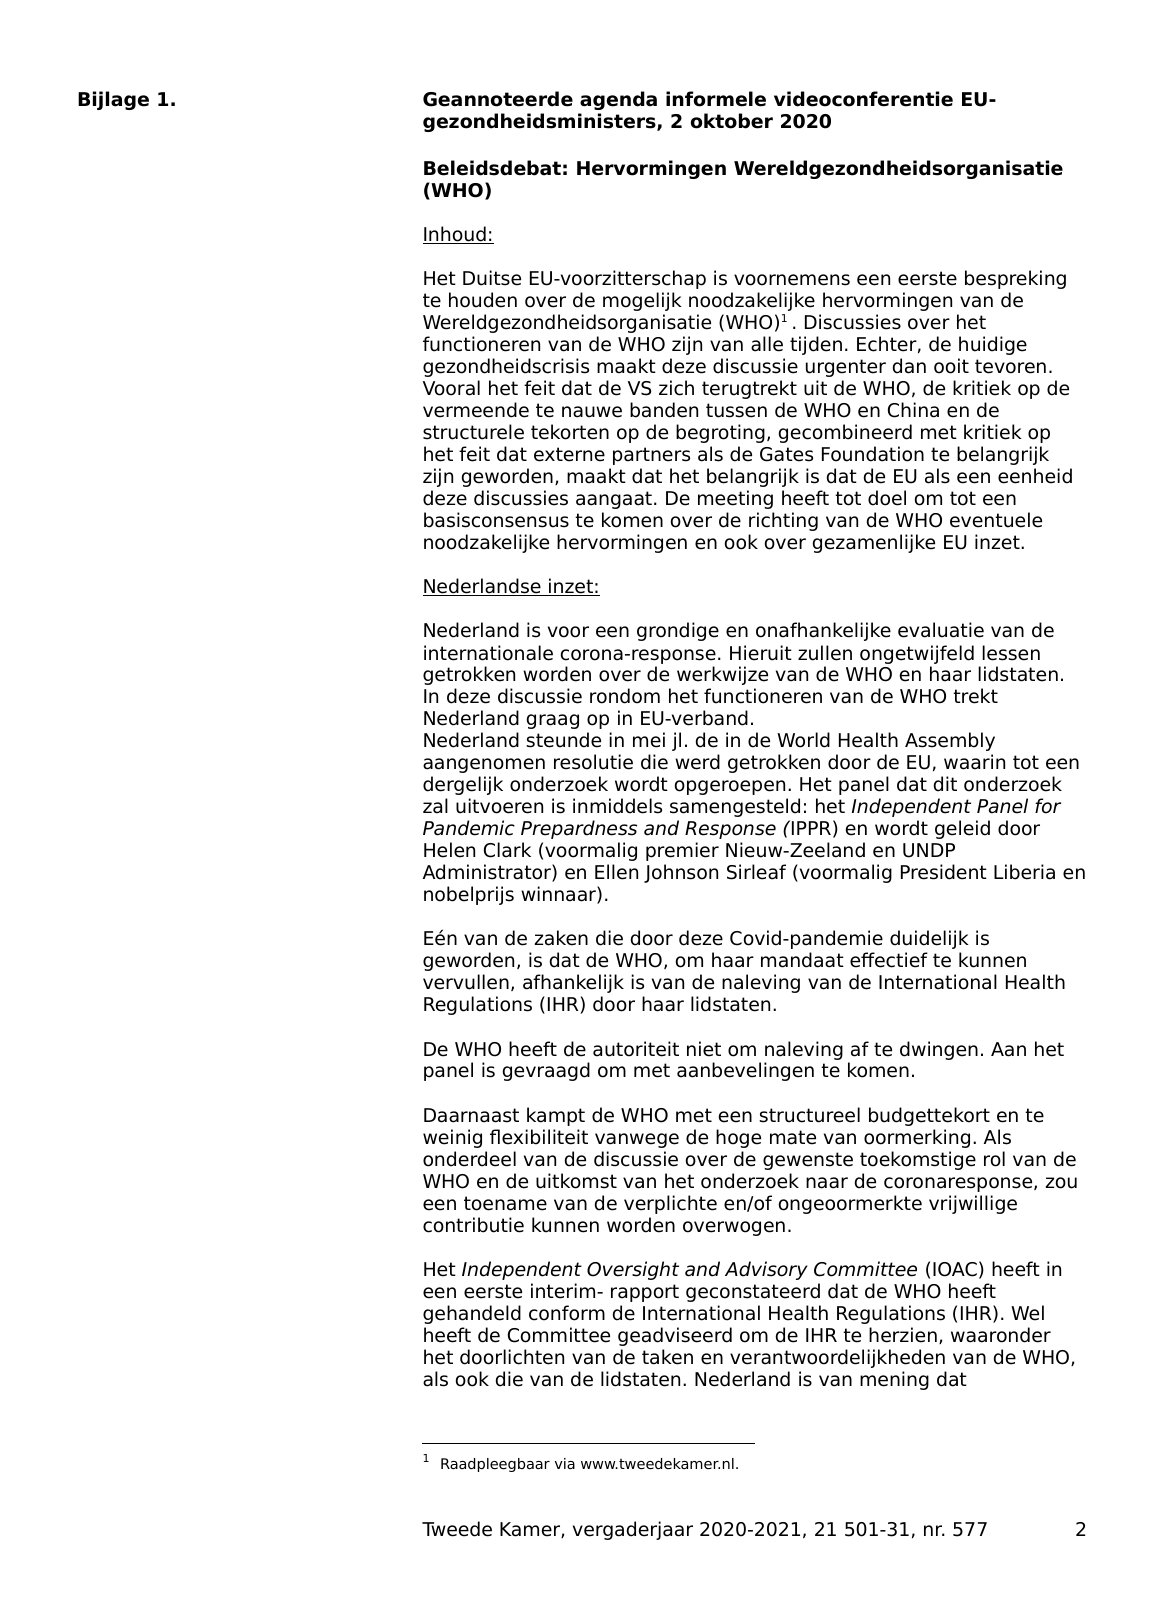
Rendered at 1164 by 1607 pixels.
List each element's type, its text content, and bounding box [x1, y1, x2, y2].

text Het Duitse EU-voorzitterschap is voornemens een eerste bespreking te houden over de mogelijk noodzakelijke hervormingen van de Wereldgezondheidsorganisatie (WHO). Discussies over het functioneren van de WHO zijn van alle tijden. Echter, de huidige gezondheidscrisis maakt deze discussie urgenter dan ooit tevoren. Vooral het feit dat de VS zich terugtrekt uit de WHO, de kritiek op de vermeende te nauwe banden tussen de WHO en China en de structurele tekorten op de begroting, gecombineerd met kritiek op het feit dat externe partners als de Gates Foundation te belangrijk zijn geworden, maakt dat het belangrijk is dat de EU als een eenheid deze discussies aangaat. De meeting heeft tot doel om tot een basisconsensus te komen over de richting van de WHO eventuele noodzakelijke hervormingen en ook over gezamenlijke EU inzet. [422, 268, 1087, 554]
text De WHO heeft de autoriteit niet om naleving af te dwingen. Aan het panel is gevraagd om met aanbevelingen te komen. [422, 1038, 1087, 1082]
text Nederland steunde in mei jl. de in de World Health Assembly aangenomen resolutie die werd getrokken door de EU, waarin tot een dergelijk onderzoek wordt opgeroepen. Het panel dat dit onderzoek zal uitvoeren is inmiddels samengesteld: het Independent Panel for Pandemic Prepardness and Response (IPPR) en wordt geleid door Helen Clark (voormalig premier Nieuw-Zeeland en UNDP Administrator) en Ellen Johnson Sirleaf (voormalig President Liberia en nobelprijs winnaar). [422, 730, 1087, 906]
text Het Independent Oversight and Advisory Committee (IOAC) heeft in een eerste interim- rapport geconstateerd dat de WHO heeft gehandeld conform de International Health Regulations (IHR). Wel heeft de Committee geadviseerd om de IHR te herzien, waaronder het doorlichten van de taken en verantwoordelijkheden van de WHO, als ook die van de lidstaten. Nederland is van mening dat [422, 1259, 1087, 1391]
text Raadpleegbaar via www.tweedekamer.nl. [422, 1452, 1087, 1474]
text Eén van de zaken die door deze Covid-pandemie duidelijk is geworden, is dat de WHO, om haar mandaat effectief te kunnen vervullen, afhankelijk is van de naleving van de International Health Regulations (IHR) door haar lidstaten. [422, 928, 1087, 1016]
subtitle Nederlandse inzet: [422, 576, 1087, 598]
text Daarnaast kampt de WHO met een structureel budgettekort en te weinig flexibiliteit vanwege de hoge mate van oormerking. Als onderdeel van de discussie over de gewenste toekomstige rol van de WHO en de uitkomst van het onderzoek naar de coronaresponse, zou een toename van de verplichte en/of ongeoormerkte vrijwillige contributie kunnen worden overwogen. [422, 1104, 1087, 1236]
text Nederland is voor een grondige en onafhankelijke evaluatie van de internationale corona-response. Hieruit zullen ongetwijfeld lessen getrokken worden over de werkwijze van de WHO en haar lidstaten. In deze discussie rondom het functioneren van de WHO trekt Nederland graag op in EU-verband. [422, 620, 1087, 730]
subtitle Bijlage 1. Geannoteerde agenda informele videoconferentie EU-gezondheidsministers, 2 oktober 2020 [77, 89, 1087, 133]
subtitle Beleidsdebat: Hervormingen Wereldgezondheidsorganisatie (WHO) [422, 158, 1087, 202]
subtitle Inhoud: [422, 224, 1087, 246]
